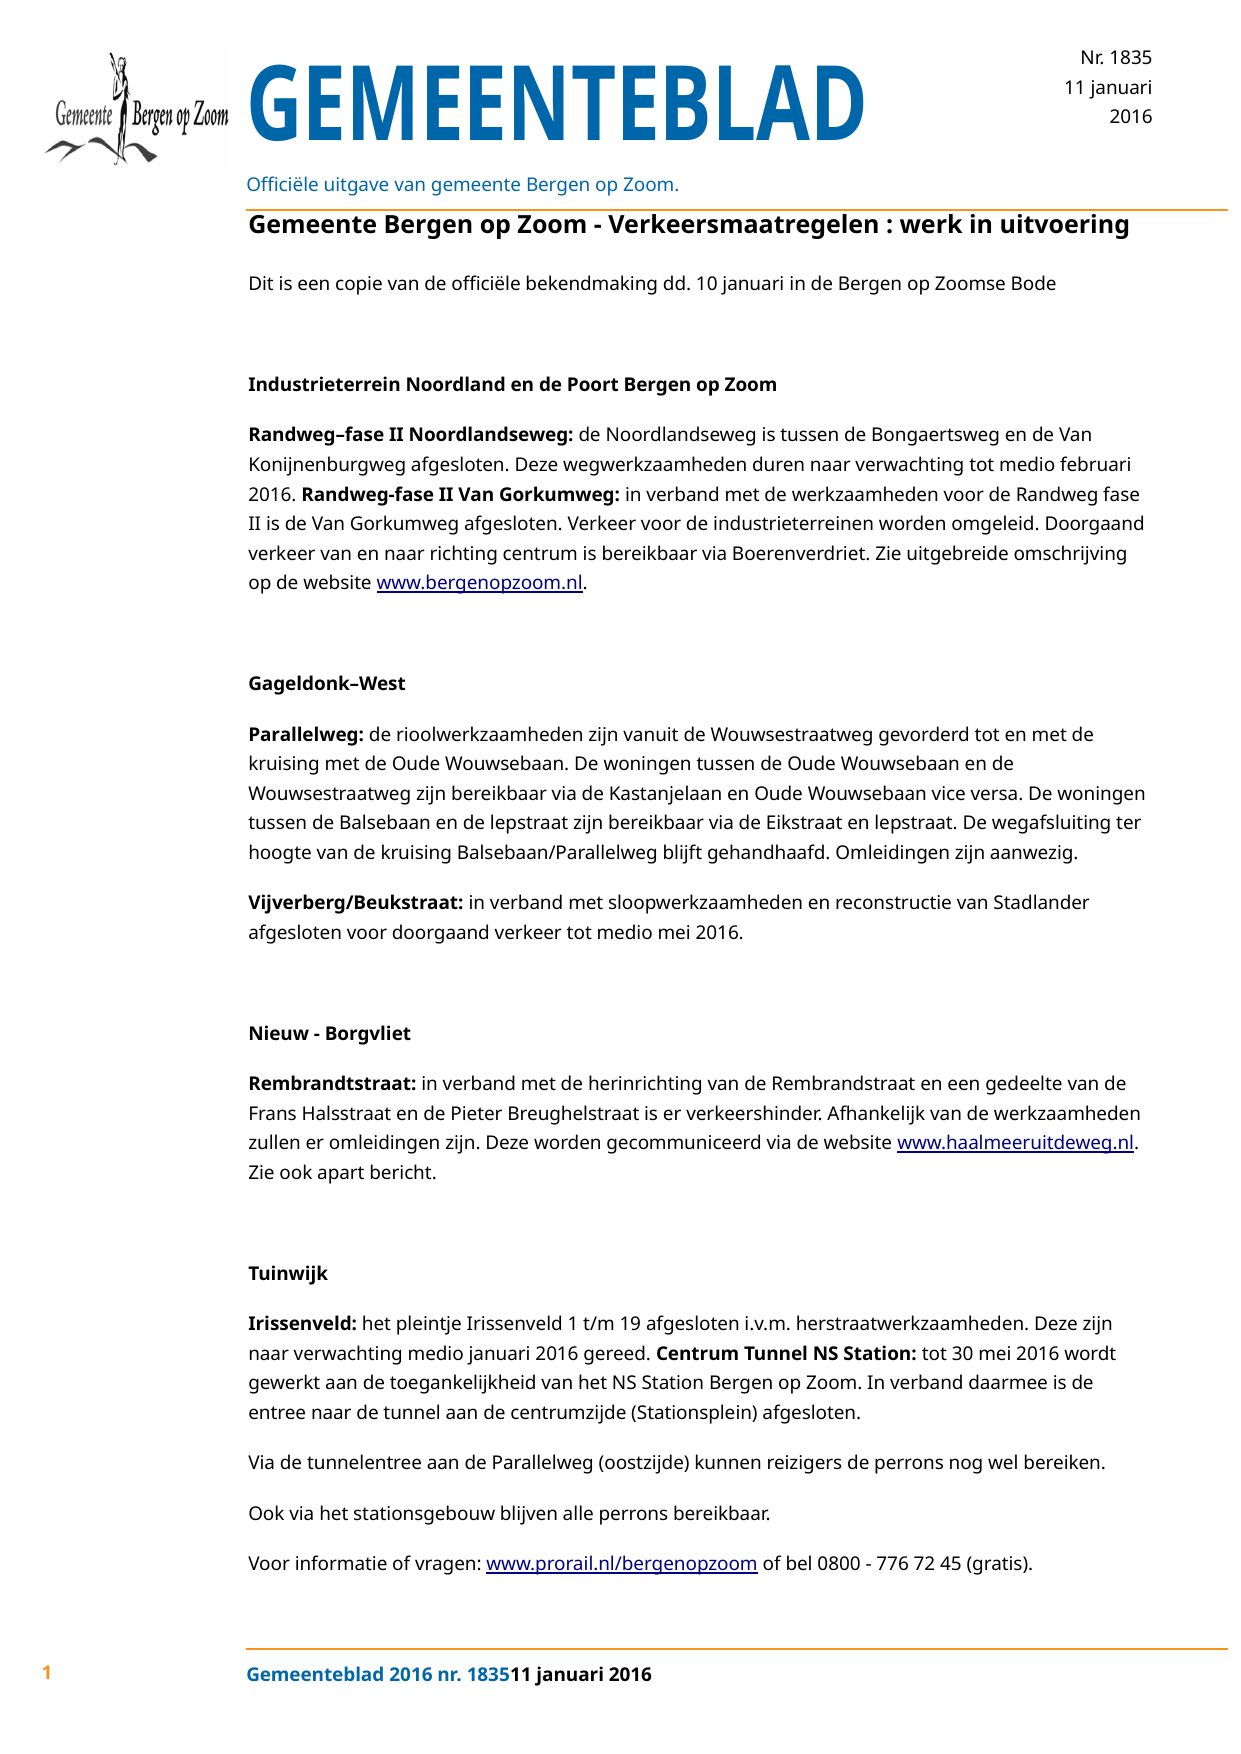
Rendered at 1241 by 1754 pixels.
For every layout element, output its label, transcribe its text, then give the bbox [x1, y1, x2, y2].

picture [41, 47, 231, 172]
text Irissenveld: het pleintje Irissenveld 1 t/m 19 afgesloten i.v.m. herstraatwerkzaamheden. Deze zijn naar verwachting medio januari 2016 gereed. Centrum Tunnel NS Station: tot 30 mei 2016 wordt gewerkt aan de toegankelijkheid van het NS Station Bergen op Zoom. In verband daarmee is de entree naar de tunnel aan de centrumzijde (Stationsplein) afgesloten. [248, 1310, 1152, 1425]
text Rembrandtstraat: in verband met de herinrichting van de Rembrandstraat en een gedeelte van de Frans Halsstraat en de Pieter Breughelstraat is er verkeershinder. Afhankelijk van de werkzaamheden zullen er omleidingen zijn. Deze worden gecommuniceerd via de website www.haalmeeruitdeweg.nl. Zie ook apart bericht. [248, 1070, 1152, 1185]
text Vijverberg/Beukstraat: in verband met sloopwerkzaamheden en reconstructie van Stadlander afgesloten voor doorgaand verkeer tot medio mei 2016. [248, 889, 1152, 945]
text Voor informatie of vragen: www.prorail.nl/bergenopzoom of bel 0800 - 776 72 45 (gratis). [248, 1550, 1152, 1576]
text Ook via het stationsgebouw blijven alle perrons bereikbaar. [248, 1500, 1152, 1526]
text Parallelweg: de rioolwerkzaamheden zijn vanuit de Wouwsestraatweg gevorderd tot en met de kruising met de Oude Wouwsebaan. De woningen tussen de Oude Wouwsebaan en de Wouwsestraatweg zijn bereikbaar via de Kastanjelaan en Oude Wouwsebaan vice versa. De woningen tussen de Balsebaan en de lepstraat zijn bereikbaar via de Eikstraat en lepstraat. De wegafsluiting ter hoogte van de kruising Balsebaan/Parallelweg blijft gehandhaafd. Omleidingen zijn aanwezig. [248, 721, 1152, 865]
text Industrieterrein Noordland en de Poort Bergen op Zoom [248, 371, 1152, 397]
text Randweg–fase II Noordlandseweg: de Noordlandseweg is tussen de Bongaertsweg en de Van Konijnenburgweg afgesloten. Deze wegwerkzaamheden duren naar verwachting tot medio februari 2016. Randweg-fase II Van Gorkumweg: in verband met de werkzaamheden voor de Randweg fase II is de Van Gorkumweg afgesloten. Verkeer voor de industrieterreinen worden omgeleid. Doorgaand verkeer van en naar richting centrum is bereikbaar via Boerenverdriet. Zie uitgebreide omschrijving op de website www.bergenopzoom.nl. [248, 422, 1152, 595]
text Tuinwijk [248, 1260, 1152, 1286]
text Gemeente Bergen op Zoom - Verkeersmaatregelen : werk in uitvoering [248, 211, 1152, 241]
text Gageldonk–West [248, 670, 1152, 696]
text Via de tunnelentree aan de Parallelweg (oostzijde) kunnen reizigers de perrons nog wel bereiken. [248, 1449, 1152, 1475]
text Dit is een copie van de officiële bekendmaking dd. 10 januari in de Bergen op Zoomse Bode [248, 270, 1152, 296]
text Nieuw - Borgvliet [248, 1020, 1152, 1046]
